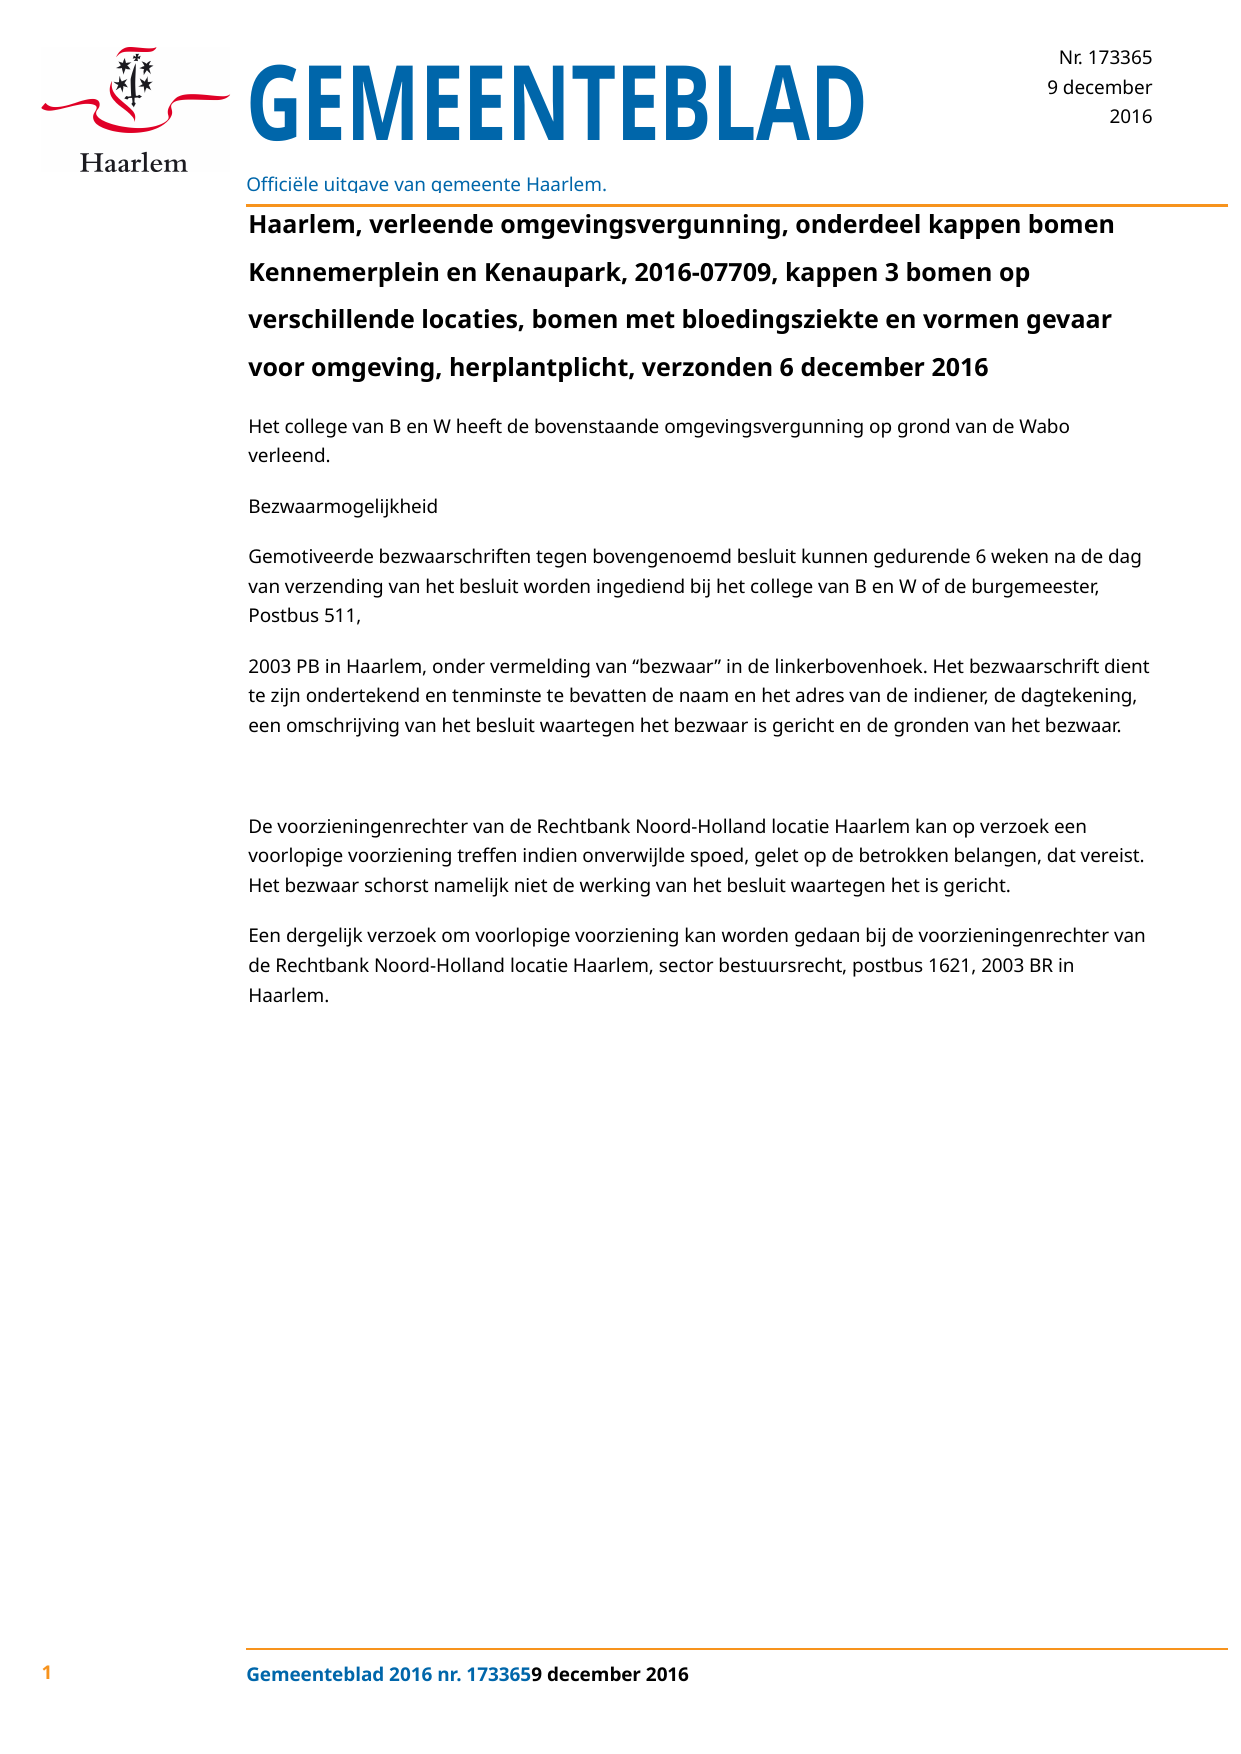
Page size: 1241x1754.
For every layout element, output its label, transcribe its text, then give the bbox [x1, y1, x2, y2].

text 2003 PB in Haarlem, onder vermelding van “bezwaar” in de linkerbovenhoek. Het bezwaarschrift dient te zijn ondertekend en tenminste te bevatten de naam en het adres van de indiener, de dagtekening, een omschrijving van het besluit waartegen het bezwaar is gericht en de gronden van het bezwaar. [248, 653, 1152, 738]
text De voorzieningenrechter van de Rechtbank Noord-Holland locatie Haarlem kan op verzoek een voorlopige voorziening treffen indien onverwijlde spoed, gelet op de betrokken belangen, dat vereist. Het bezwaar schorst namelijk niet de werking van het besluit waartegen het is gericht. [248, 813, 1152, 898]
text Bezwaarmogelijkheid [248, 493, 1152, 519]
text Gemotiveerde bezwaarschriften tegen bovengenoemd besluit kunnen gedurende 6 weken na de dag van verzending van het besluit worden ingediend bij het college van B en W of de burgemeester, Postbus 511, [248, 543, 1152, 628]
picture [41, 47, 231, 172]
text Een dergelijk verzoek om voorlopige voorziening kan worden gedaan bij de voorzieningenrechter van de Rechtbank Noord-Holland locatie Haarlem, sector bestuursrecht, postbus 1621, 2003 BR in Haarlem. [248, 923, 1152, 1008]
text Haarlem, verleende omgevingsvergunning, onderdeel kappen bomen Kennemerplein en Kenaupark, 2016-07709, kappen 3 bomen op verschillende locaties, bomen met bloedingsziekte en vormen gevaar voor omgeving, herplantplicht, verzonden 6 december 2016 [248, 207, 1152, 384]
text Het college van B en W heeft de bovenstaande omgevingsvergunning op grond van de Wabo verleend. [248, 413, 1152, 468]
